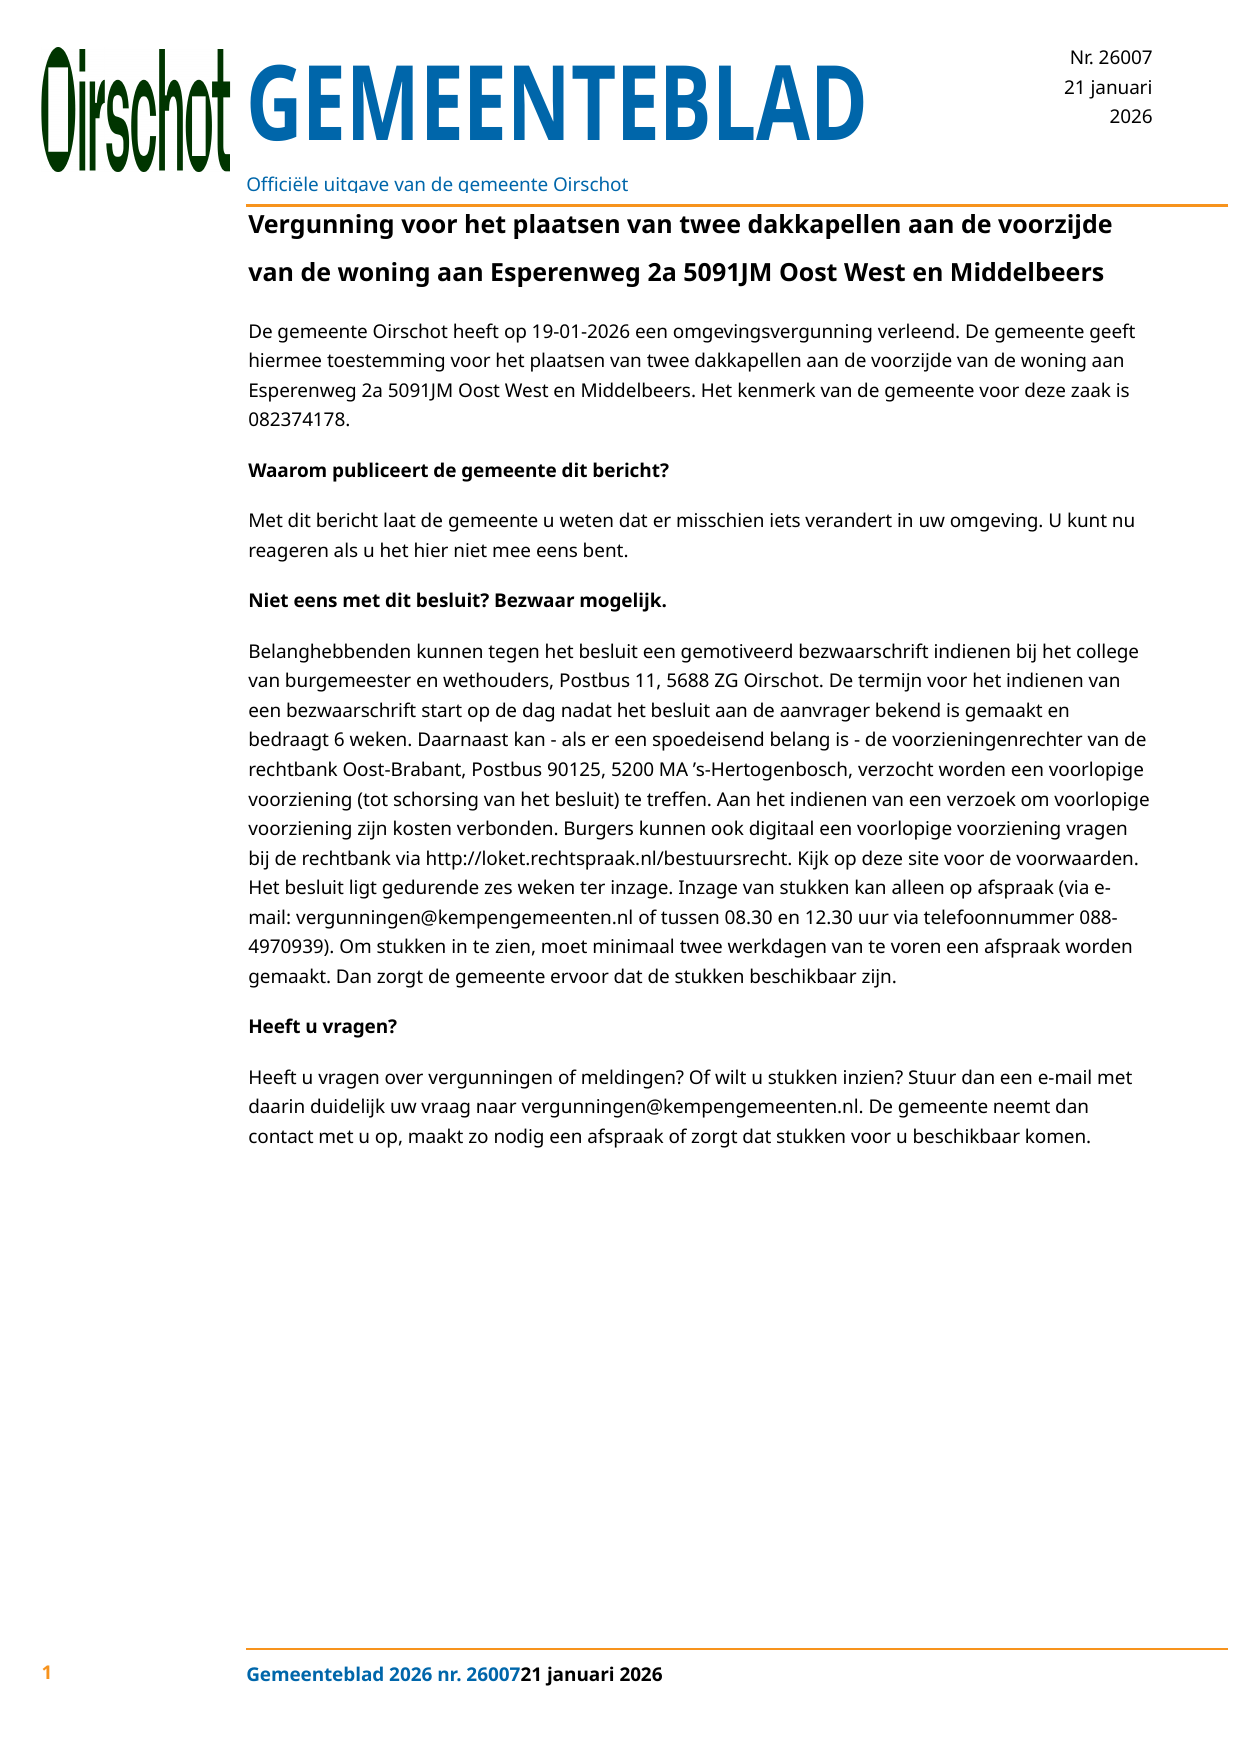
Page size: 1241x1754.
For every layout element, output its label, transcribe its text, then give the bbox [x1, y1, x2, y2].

text Heeft u vragen? [248, 1014, 1152, 1039]
text Met dit bericht laat de gemeente u weten dat er misschien iets verandert in uw omgeving. U kunt nu reageren als u het hier niet mee eens bent. [248, 507, 1152, 563]
text Heeft u vragen over vergunningen of meldingen? Of wilt u stukken inzien? Stuur dan een e-mail met daarin duidelijk uw vraag naar vergunningen@kempengemeenten.nl. De gemeente neemt dan contact met u op, maakt zo nodig een afspraak of zorgt dat stukken voor u beschikbaar komen. [248, 1064, 1152, 1149]
picture [41, 47, 231, 172]
text Vergunning voor het plaatsen van twee dakkapellen aan de voorzijde van de woning aan Esperenweg 2a 5091JM Oost West en Middelbeers [248, 207, 1152, 288]
text Waarom publiceert de gemeente dit bericht? [248, 457, 1152, 483]
text Niet eens met dit besluit? Bezwaar mogelijk. [248, 587, 1152, 613]
text Belanghebbenden kunnen tegen het besluit een gemotiveerd bezwaarschrift indienen bij het college van burgemeester en wethouders, Postbus 11, 5688 ZG Oirschot. De termijn voor het indienen van een bezwaarschrift start op de dag nadat het besluit aan de aanvrager bekend is gemaakt en bedraagt 6 weken. Daarnaast kan - als er een spoedeisend belang is - de voorzieningenrechter van de rechtbank Oost-Brabant, Postbus 90125, 5200 MA ’s-Hertogenbosch, verzocht worden een voorlopige voorziening (tot schorsing van het besluit) te treffen. Aan het indienen van een verzoek om voorlopige voorziening zijn kosten verbonden. Burgers kunnen ook digitaal een voorlopige voorziening vragen bij de rechtbank via http://loket.rechtspraak.nl/bestuursrecht. Kijk op deze site voor de voorwaarden. Het besluit ligt gedurende zes weken ter inzage. Inzage van stukken kan alleen op afspraak (via e-mail: vergunningen@kempengemeenten.nl of tussen 08.30 en 12.30 uur via telefoonnummer 088-4970939). Om stukken in te zien, moet minimaal twee werkdagen van te voren een afspraak worden gemaakt. Dan zorgt de gemeente ervoor dat de stukken beschikbaar zijn. [248, 638, 1152, 989]
text De gemeente Oirschot heeft op 19-01-2026 een omgevingsvergunning verleend. De gemeente geeft hiermee toestemming voor het plaatsen van twee dakkapellen aan de voorzijde van de woning aan Esperenweg 2a 5091JM Oost West en Middelbeers. Het kenmerk van de gemeente voor deze zaak is 082374178. [248, 318, 1152, 432]
